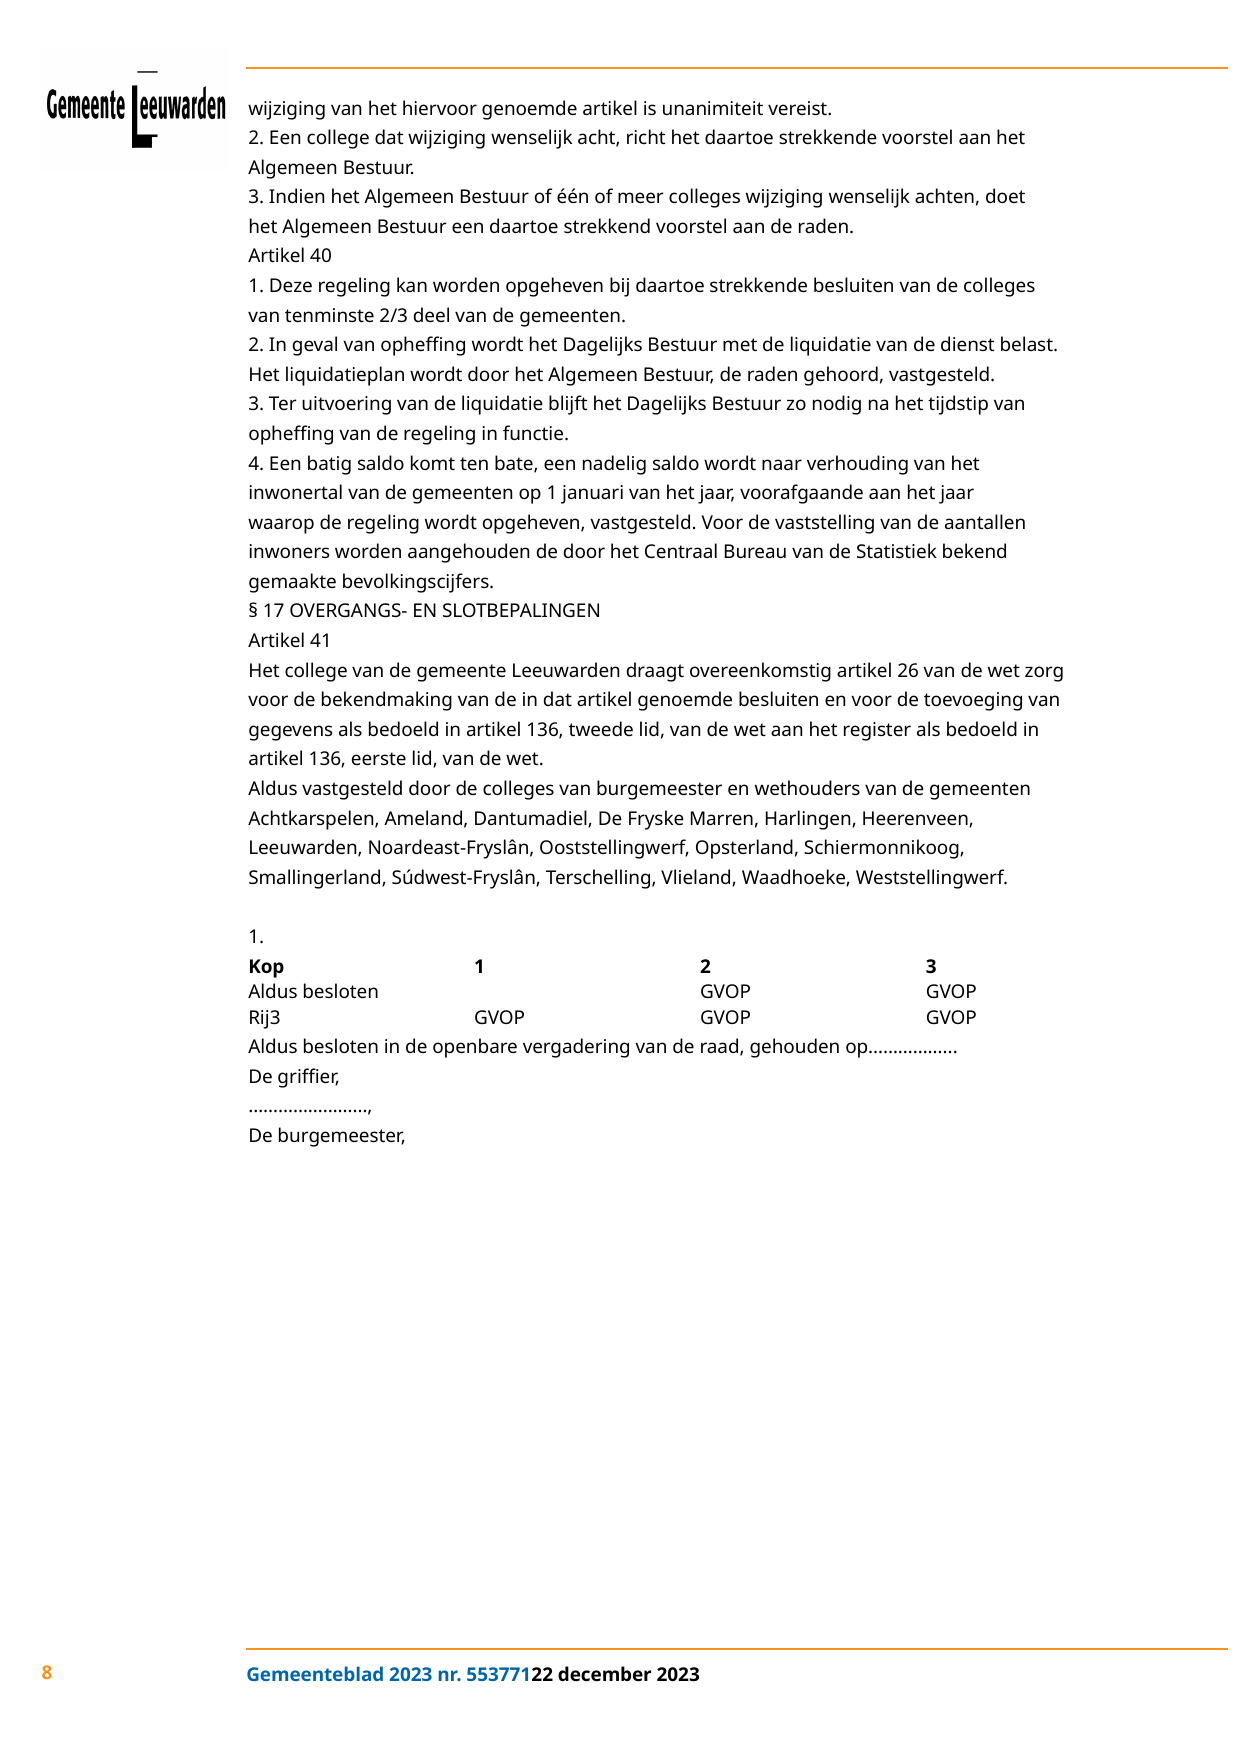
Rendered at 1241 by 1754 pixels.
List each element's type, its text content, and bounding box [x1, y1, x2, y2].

text artikel 136, eerste lid, van de wet. [248, 746, 1152, 771]
text Het liquidatieplan wordt door het Algemeen Bestuur, de raden gehoord, vastgesteld. [248, 361, 1152, 387]
text gegevens als bedoeld in artikel 136, tweede lid, van de wet aan het register als bedoeld in [248, 716, 1152, 742]
text inwonertal van de gemeenten op 1 januari van het jaar, voorafgaande aan het jaar [248, 479, 1152, 505]
text Artikel 40 [248, 243, 1152, 268]
text Artikel 41 [248, 627, 1152, 653]
text ……………………, [248, 1092, 1152, 1118]
text 3. Indien het Algemeen Bestuur of één of meer colleges wijziging wenselijk achten, doet [248, 183, 1152, 209]
table_cell Aldus besloten [248, 979, 700, 1004]
text 2. In geval van opheffing wordt het Dagelijks Bestuur met de liquidatie van de dienst belast. [248, 331, 1152, 357]
text 1. Deze regeling kan worden opgeheven bij daartoe strekkende besluiten van de colleges [248, 272, 1152, 298]
table_header 1 [474, 953, 700, 978]
text waarop de regeling wordt opgeheven, vastgesteld. Voor de vaststelling van de aantallen [248, 509, 1152, 535]
text Leeuwarden, Noardeast-Fryslân, Ooststellingwerf, Opsterland, Schiermonnikoog, [248, 834, 1152, 860]
table_header Kop [248, 953, 474, 978]
text van tenminste 2/3 deel van de gemeenten. [248, 302, 1152, 328]
text Aldus vastgesteld door de colleges van burgemeester en wethouders van de gemeenten [248, 775, 1152, 801]
text gemaakte bevolkingscijfers. [248, 568, 1152, 594]
table_header 3 [926, 953, 1152, 978]
table_cell GVOP [474, 1004, 700, 1030]
text 2. Een college dat wijziging wenselijk acht, richt het daartoe strekkende voorstel aan het [248, 124, 1152, 150]
text wijziging van het hiervoor genoemde artikel is unanimiteit vereist. [248, 95, 1152, 121]
text opheffing van de regeling in functie. [248, 420, 1152, 446]
table_cell GVOP [926, 979, 1152, 1004]
table_cell GVOP [926, 1004, 1152, 1030]
table_cell Rij3 [248, 1004, 474, 1030]
text Het college van de gemeente Leeuwarden draagt overeenkomstig artikel 26 van de wet zorg [248, 657, 1152, 683]
text Smallingerland, Súdwest-Fryslân, Terschelling, Vlieland, Waadhoeke, Weststellingwerf. [248, 864, 1152, 890]
text Achtkarspelen, Ameland, Dantumadiel, De Fryske Marren, Harlingen, Heerenveen, [248, 805, 1152, 831]
text voor de bekendmaking van de in dat artikel genoemde besluiten en voor de toevoeging van [248, 686, 1152, 712]
text Aldus besloten in de openbare vergadering van de raad, gehouden op……………... [248, 1033, 1152, 1059]
table_header 2 [700, 953, 926, 978]
text inwoners worden aangehouden de door het Centraal Bureau van de Statistiek bekend [248, 538, 1152, 564]
table_cell GVOP [700, 979, 926, 1004]
text § 17 OVERGANGS- EN SLOTBEPALINGEN [248, 598, 1152, 623]
text De griffier, [248, 1063, 1152, 1088]
text 4. Een batig saldo komt ten bate, een nadelig saldo wordt naar verhouding van het [248, 450, 1152, 476]
table_cell GVOP [700, 1004, 926, 1030]
text Algemeen Bestuur. [248, 154, 1152, 180]
text het Algemeen Bestuur een daartoe strekkend voorstel aan de raden. [248, 213, 1152, 239]
text 3. Ter uitvoering van de liquidatie blijft het Dagelijks Bestuur zo nodig na het tijdstip van [248, 391, 1152, 416]
picture [41, 47, 231, 172]
text De burgemeester, [248, 1122, 1152, 1148]
